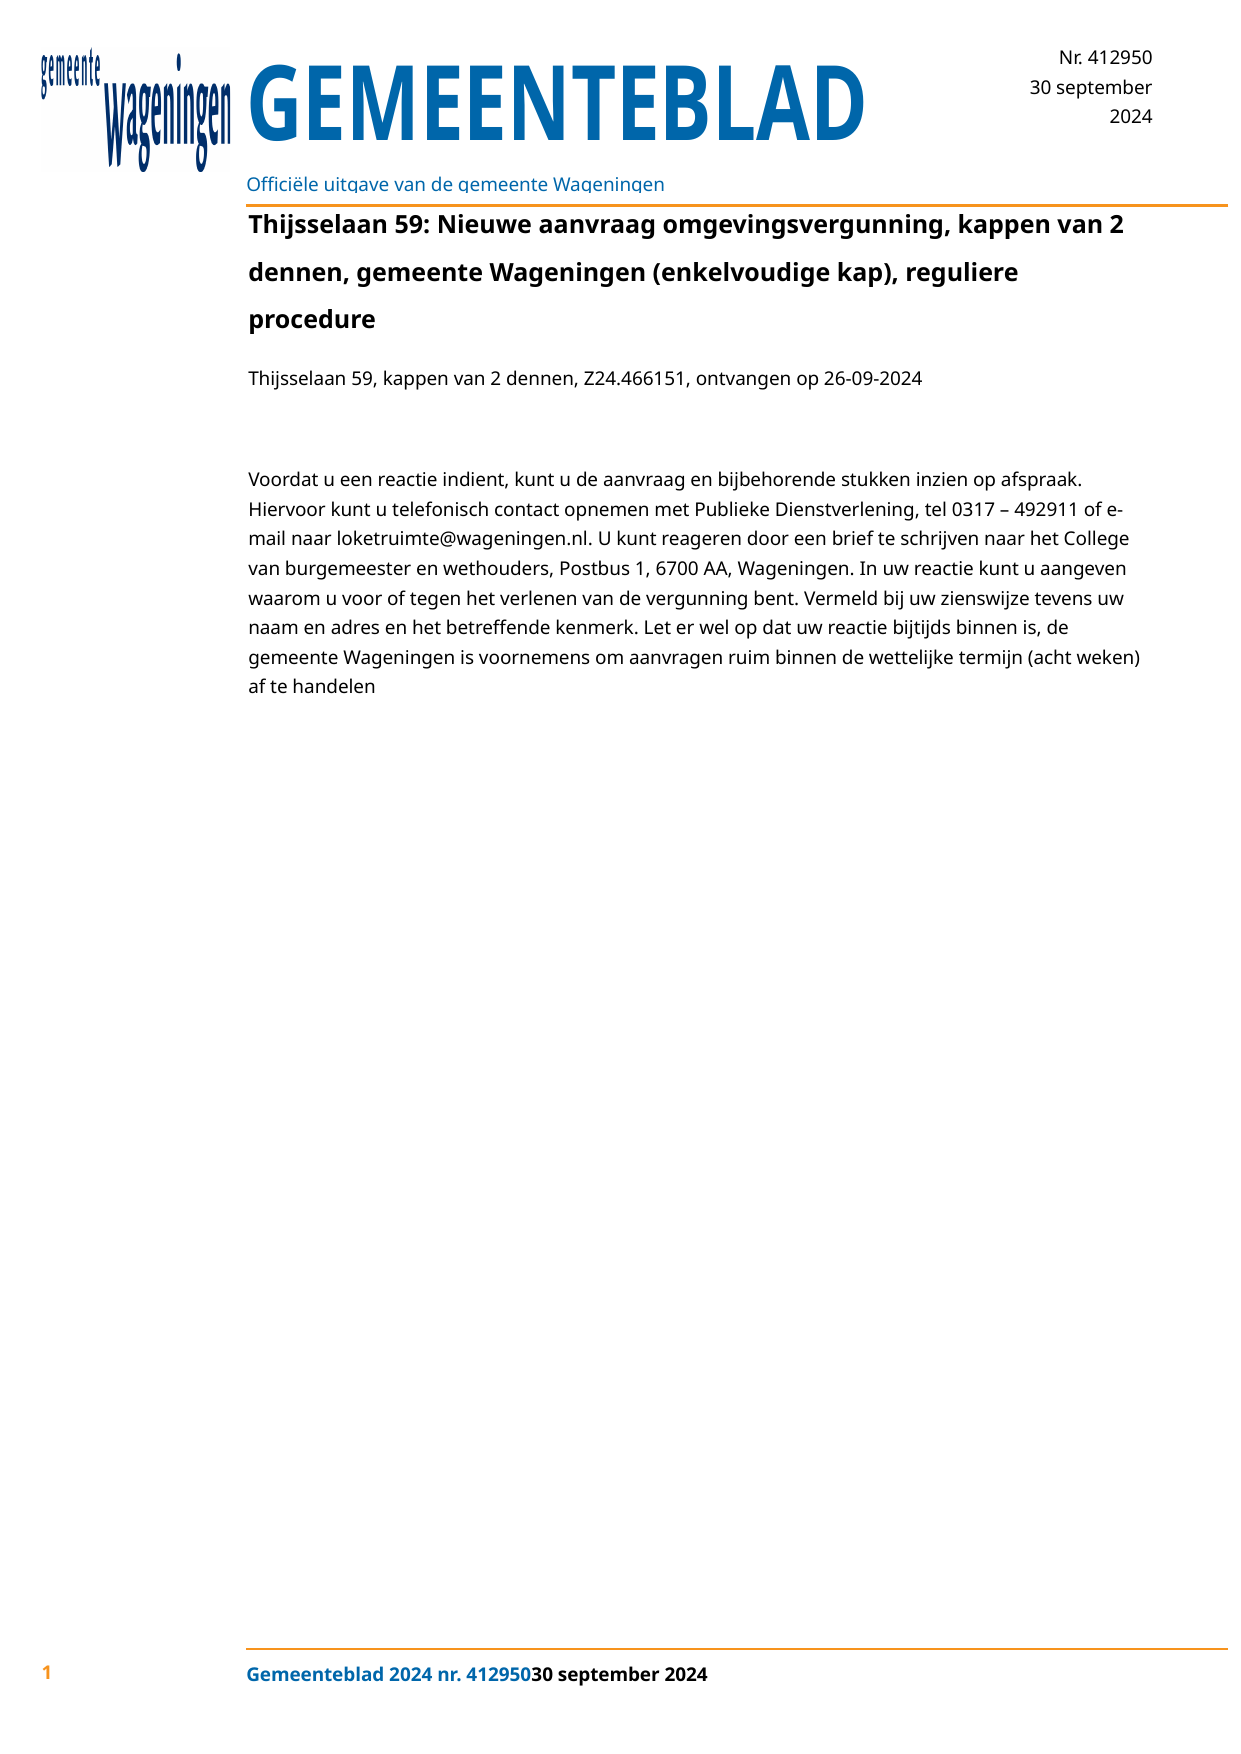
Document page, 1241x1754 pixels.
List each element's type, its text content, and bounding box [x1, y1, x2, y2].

text Voordat u een reactie indient, kunt u de aanvraag en bijbehorende stukken inzien op afspraak. Hiervoor kunt u telefonisch contact opnemen met Publieke Dienstverlening, tel 0317 – 492911 of e-mail naar loketruimte@wageningen.nl. U kunt reageren door een brief te schrijven naar het College van burgemeester en wethouders, Postbus 1, 6700 AA, Wageningen. In uw reactie kunt u aangeven waarom u voor of tegen het verlenen van de vergunning bent. Vermeld bij uw zienswijze tevens uw naam en adres en het betreffende kenmerk. Let er wel op dat uw reactie bijtijds binnen is, de gemeente Wageningen is voornemens om aanvragen ruim binnen de wettelijke termijn (acht weken) af te handelen [248, 466, 1152, 699]
text Thijsselaan 59: Nieuwe aanvraag omgevingsvergunning, kappen van 2 dennen, gemeente Wageningen (enkelvoudige kap), reguliere procedure [248, 207, 1152, 336]
text Thijsselaan 59, kappen van 2 dennen, Z24.466151, ontvangen op 26-09-2024 [248, 366, 1152, 391]
picture [41, 47, 231, 172]
